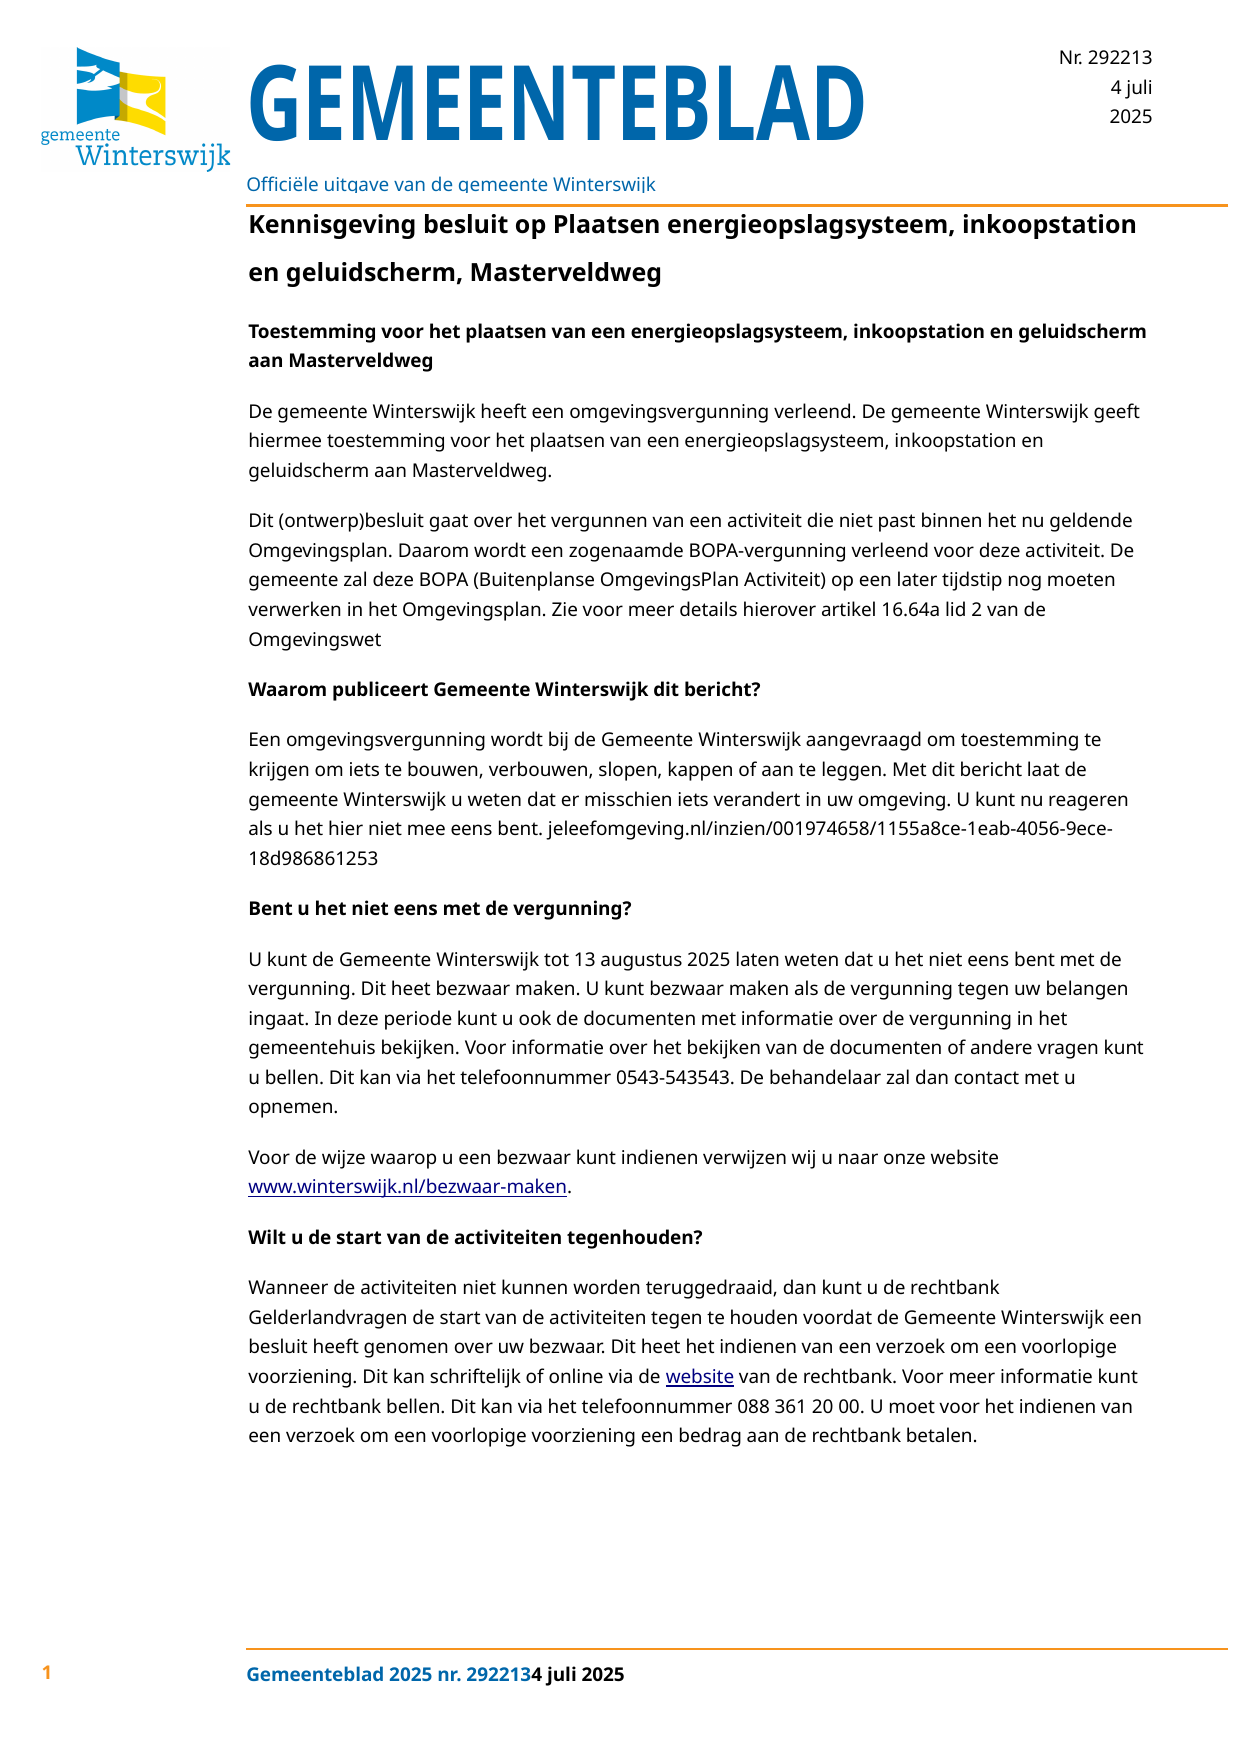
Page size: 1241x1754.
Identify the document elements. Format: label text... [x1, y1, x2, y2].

text Kennisgeving besluit op Plaatsen energieopslagsysteem, inkoopstation en geluidscherm, Masterveldweg [248, 207, 1152, 288]
text Wilt u de start van de activiteiten tegenhouden? [248, 1224, 1152, 1250]
text Een omgevingsvergunning wordt bij de Gemeente Winterswijk aangevraagd om toestemming te krijgen om iets te bouwen, verbouwen, slopen, kappen of aan te leggen. Met dit bericht laat de gemeente Winterswijk u weten dat er misschien iets verandert in uw omgeving. U kunt nu reageren als u het hier niet mee eens bent. jeleefomgeving.nl/inzien/001974658/1155a8ce-1eab-4056-9ece-18d986861253 [248, 727, 1152, 871]
text U kunt de Gemeente Winterswijk tot 13 augustus 2025 laten weten dat u het niet eens bent met de vergunning. Dit heet bezwaar maken. U kunt bezwaar maken als de vergunning tegen uw belangen ingaat. In deze periode kunt u ook de documenten met informatie over de vergunning in het gemeentehuis bekijken. Voor informatie over het bekijken van de documenten of andere vragen kunt u bellen. Dit kan via het telefoonnummer 0543-543543. De behandelaar zal dan contact met u opnemen. [248, 946, 1152, 1119]
text Wanneer de activiteiten niet kunnen worden teruggedraaid, dan kunt u de rechtbank Gelderlandvragen de start van de activiteiten tegen te houden voordat de Gemeente Winterswijk een besluit heeft genomen over uw bezwaar. Dit heet het indienen van een verzoek om een voorlopige voorziening. Dit kan schriftelijk of online via de website van de rechtbank. Voor meer informatie kunt u de rechtbank bellen. Dit kan via het telefoonnummer 088 361 20 00. U moet voor het indienen van een verzoek om een voorlopige voorziening een bedrag aan de rechtbank betalen. [248, 1274, 1152, 1448]
text Waarom publiceert Gemeente Winterswijk dit bericht? [248, 676, 1152, 702]
picture [41, 47, 231, 172]
text Voor de wijze waarop u een bezwaar kunt indienen verwijzen wij u naar onze website www.winterswijk.nl/bezwaar-maken. [248, 1144, 1152, 1199]
text Toestemming voor het plaatsen van een energieopslagsysteem, inkoopstation en geluidscherm aan Masterveldweg [248, 318, 1152, 373]
picture [225, 153, 231, 162]
text De gemeente Winterswijk heeft een omgevingsvergunning verleend. De gemeente Winterswijk geeft hiermee toestemming voor het plaatsen van een energieopslagsysteem, inkoopstation en geluidscherm aan Masterveldweg. [248, 398, 1152, 483]
text Bent u het niet eens met de vergunning? [248, 895, 1152, 921]
text Dit (ontwerp)besluit gaat over het vergunnen van een activiteit die niet past binnen het nu geldende Omgevingsplan. Daarom wordt een zogenaamde BOPA-vergunning verleend voor deze activiteit. De gemeente zal deze BOPA (Buitenplanse OmgevingsPlan Activiteit) op een later tijdstip nog moeten verwerken in het Omgevingsplan. Zie voor meer details hierover artikel 16.64a lid 2 van de Omgevingswet [248, 507, 1152, 652]
